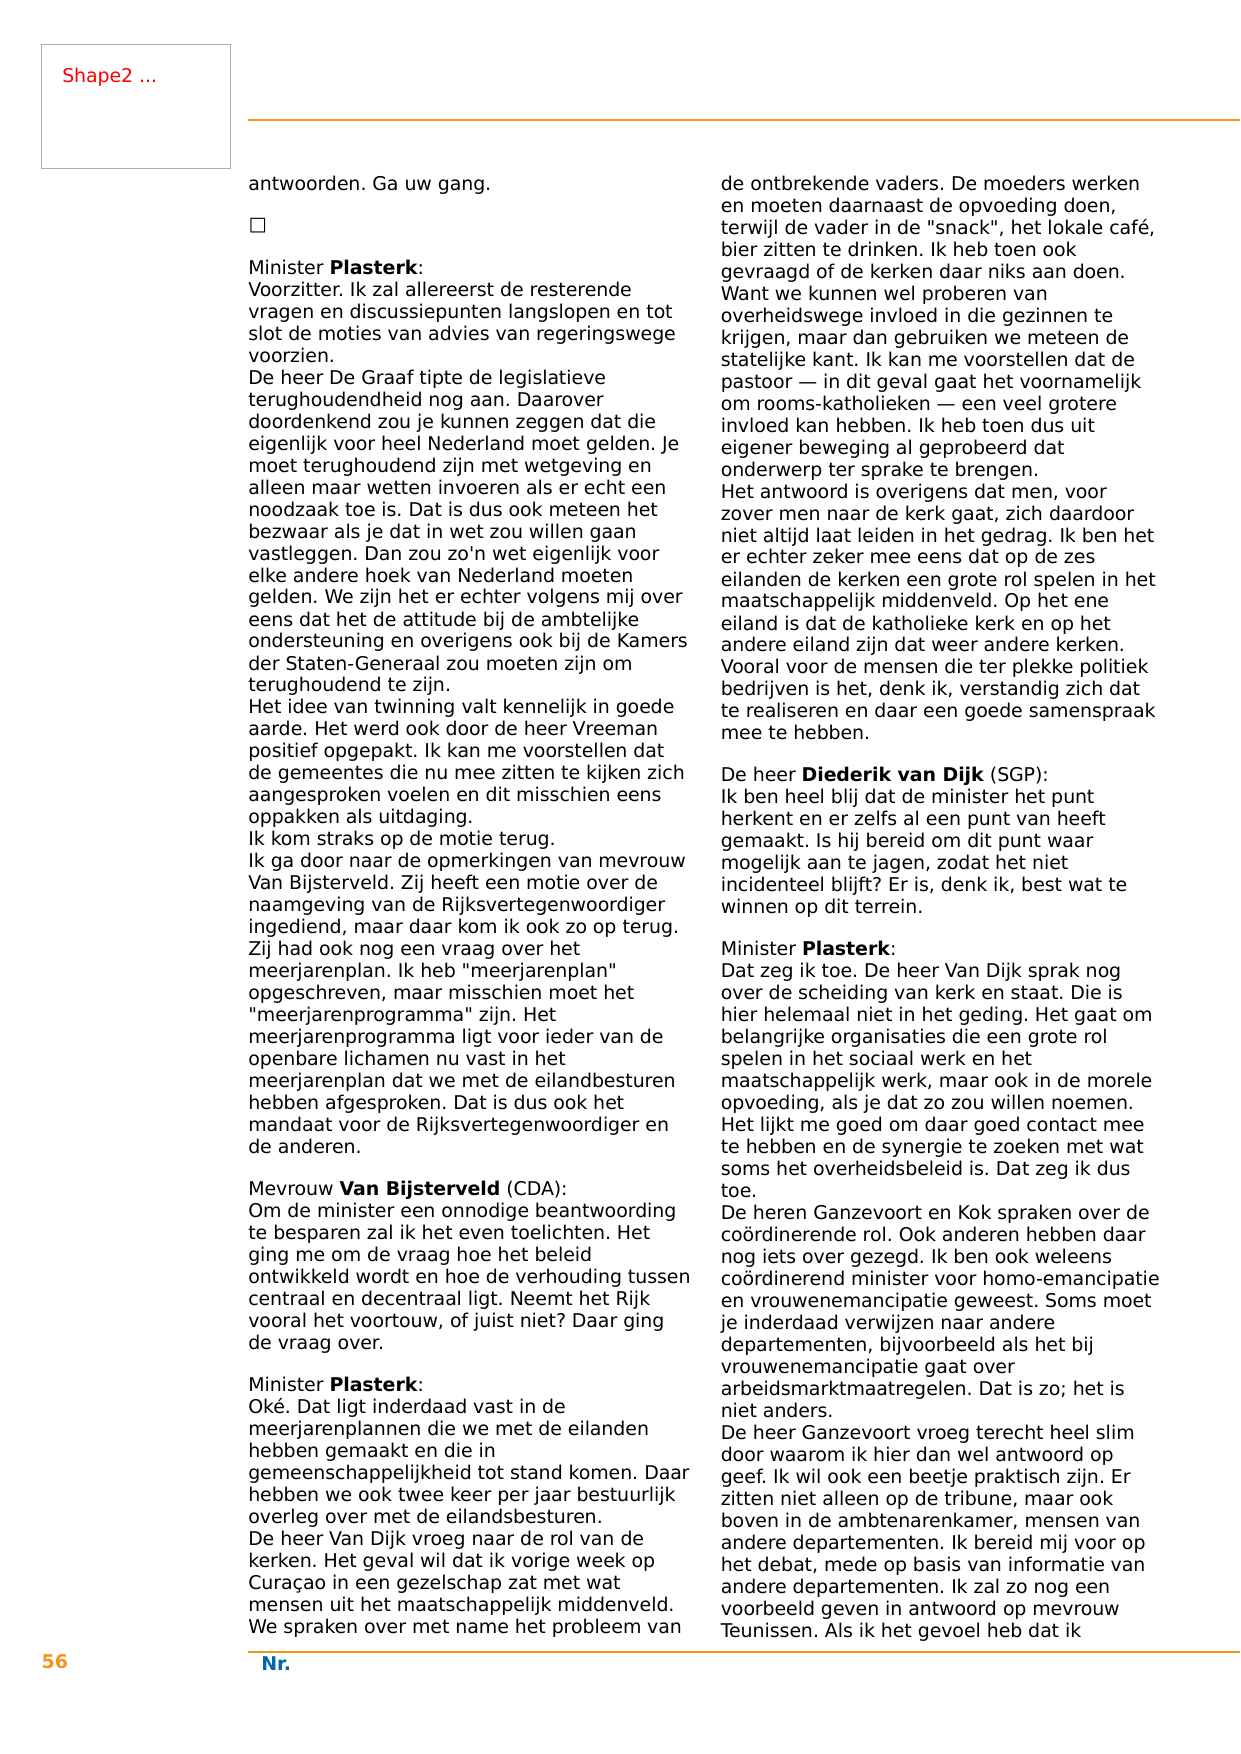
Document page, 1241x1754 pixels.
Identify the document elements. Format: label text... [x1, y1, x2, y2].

text Het idee van twinning valt kennelijk in goede aarde. Het werd ook door de heer Vreeman positief opgepakt. Ik kan me voorstellen dat de gemeentes die nu mee zitten te kijken zich aangesproken voelen en dit misschien eens oppakken als uitdaging. [248, 696, 691, 828]
text De heer Ganzevoort vroeg terecht heel slim door waarom ik hier dan wel antwoord op geef. Ik wil ook een beetje praktisch zijn. Er zitten niet alleen op de tribune, maar ook boven in de ambtenarenkamer, mensen van andere departementen. Ik bereid mij voor op het debat, mede op basis van informatie van andere departementen. Ik zal zo nog een voorbeeld geven in antwoord op mevrouw Teunissen. Als ik het gevoel heb dat ik [721, 1422, 1163, 1641]
text Minister Plasterk: [248, 1374, 691, 1396]
text Ik kom straks op de motie terug. [248, 828, 691, 850]
text Voorzitter. Ik zal allereerst de resterende vragen en discussiepunten langslopen en tot slot de moties van advies van regeringswege voorzien. [248, 279, 691, 367]
text De heren Ganzevoort en Kok spraken over de coördinerende rol. Ook anderen hebben daar nog iets over gezegd. Ik ben ook weleens coördinerend minister voor homo-emancipatie en vrouwenemancipatie geweest. Soms moet je inderdaad verwijzen naar andere departementen, bijvoorbeeld als het bij vrouwenemancipatie gaat over arbeidsmarktmaatregelen. Dat is zo; het is niet anders. [721, 1202, 1163, 1422]
text De heer De Graaf tipte de legislatieve terughoudendheid nog aan. Daarover doordenkend zou je kunnen zeggen dat die eigenlijk voor heel Nederland moet gelden. Je moet terughoudend zijn met wetgeving en alleen maar wetten invoeren als er echt een noodzaak toe is. Dat is dus ook meteen het bezwaar als je dat in wet zou willen gaan vastleggen. Dan zou zo'n wet eigenlijk voor elke andere hoek van Nederland moeten gelden. We zijn het er echter volgens mij over eens dat het de attitude bij de ambtelijke ondersteuning en overigens ook bij de Kamers der Staten-Generaal zou moeten zijn om terughoudend te zijn. [248, 367, 691, 696]
text Ik ga door naar de opmerkingen van mevrouw Van Bijsterveld. Zij heeft een motie over de naamgeving van de Rijksvertegenwoordiger ingediend, maar daar kom ik ook zo op terug. [248, 850, 691, 938]
text Dat zeg ik toe. De heer Van Dijk sprak nog over de scheiding van kerk en staat. Die is hier helemaal niet in het geding. Het gaat om belangrijke organisaties die een grote rol spelen in het sociaal werk en het maatschappelijk werk, maar ook in de morele opvoeding, als je dat zo zou willen noemen. Het lijkt me goed om daar goed contact mee te hebben en de synergie te zoeken met wat soms het overheidsbeleid is. Dat zeg ik dus toe. [721, 960, 1163, 1202]
text Minister Plasterk: [721, 938, 1163, 960]
text antwoorden. Ga uw gang. [248, 173, 691, 195]
text Om de minister een onnodige beantwoording te besparen zal ik het even toelichten. Het ging me om de vraag hoe het beleid ontwikkeld wordt en hoe de verhouding tussen centraal en decentraal ligt. Neemt het Rijk vooral het voortouw, of juist niet? Daar ging de vraag over. [248, 1200, 691, 1354]
text ⬜ [248, 215, 691, 237]
text de ontbrekende vaders. De moeders werken en moeten daarnaast de opvoeding doen, terwijl de vader in de "snack", het lokale café, bier zitten te drinken. Ik heb toen ook gevraagd of de kerken daar niks aan doen. Want we kunnen wel proberen van overheidswege invloed in die gezinnen te krijgen, maar dan gebruiken we meteen de statelijke kant. Ik kan me voorstellen dat de pastoor — in dit geval gaat het voornamelijk om rooms-katholieken — een veel grotere invloed kan hebben. Ik heb toen dus uit eigener beweging al geprobeerd dat onderwerp ter sprake te brengen. [721, 173, 1163, 481]
text De heer Van Dijk vroeg naar de rol van de kerken. Het geval wil dat ik vorige week op Curaçao in een gezelschap zat met wat mensen uit het maatschappelijk middenveld. We spraken over met name het probleem van [248, 1528, 691, 1637]
text Het antwoord is overigens dat men, voor zover men naar de kerk gaat, zich daardoor niet altijd laat leiden in het gedrag. Ik ben het er echter zeker mee eens dat op de zes eilanden de kerken een grote rol spelen in het maatschappelijk middenveld. Op het ene eiland is dat de katholieke kerk en op het andere eiland zijn dat weer andere kerken. Vooral voor de mensen die ter plekke politiek bedrijven is het, denk ik, verstandig zich dat te realiseren en daar een goede samenspraak mee te hebben. [721, 481, 1163, 744]
text Mevrouw Van Bijsterveld (CDA): [248, 1178, 691, 1200]
text Minister Plasterk: [248, 257, 691, 279]
text Oké. Dat ligt inderdaad vast in de meerjarenplannen die we met de eilanden hebben gemaakt en die in gemeenschappelijkheid tot stand komen. Daar hebben we ook twee keer per jaar bestuurlijk overleg over met de eilandsbesturen. [248, 1396, 691, 1528]
text Ik ben heel blij dat de minister het punt herkent en er zelfs al een punt van heeft gemaakt. Is hij bereid om dit punt waar mogelijk aan te jagen, zodat het niet incidenteel blijft? Er is, denk ik, best wat te winnen op dit terrein. [721, 786, 1163, 918]
text De heer Diederik van Dijk (SGP): [721, 764, 1163, 786]
text Zij had ook nog een vraag over het meerjarenplan. Ik heb "meerjarenplan" opgeschreven, maar misschien moet het "meerjarenprogramma" zijn. Het meerjarenprogramma ligt voor ieder van de openbare lichamen nu vast in het meerjarenplan dat we met de eilandbesturen hebben afgesproken. Dat is dus ook het mandaat voor de Rijksvertegenwoordiger en de anderen. [248, 938, 691, 1158]
